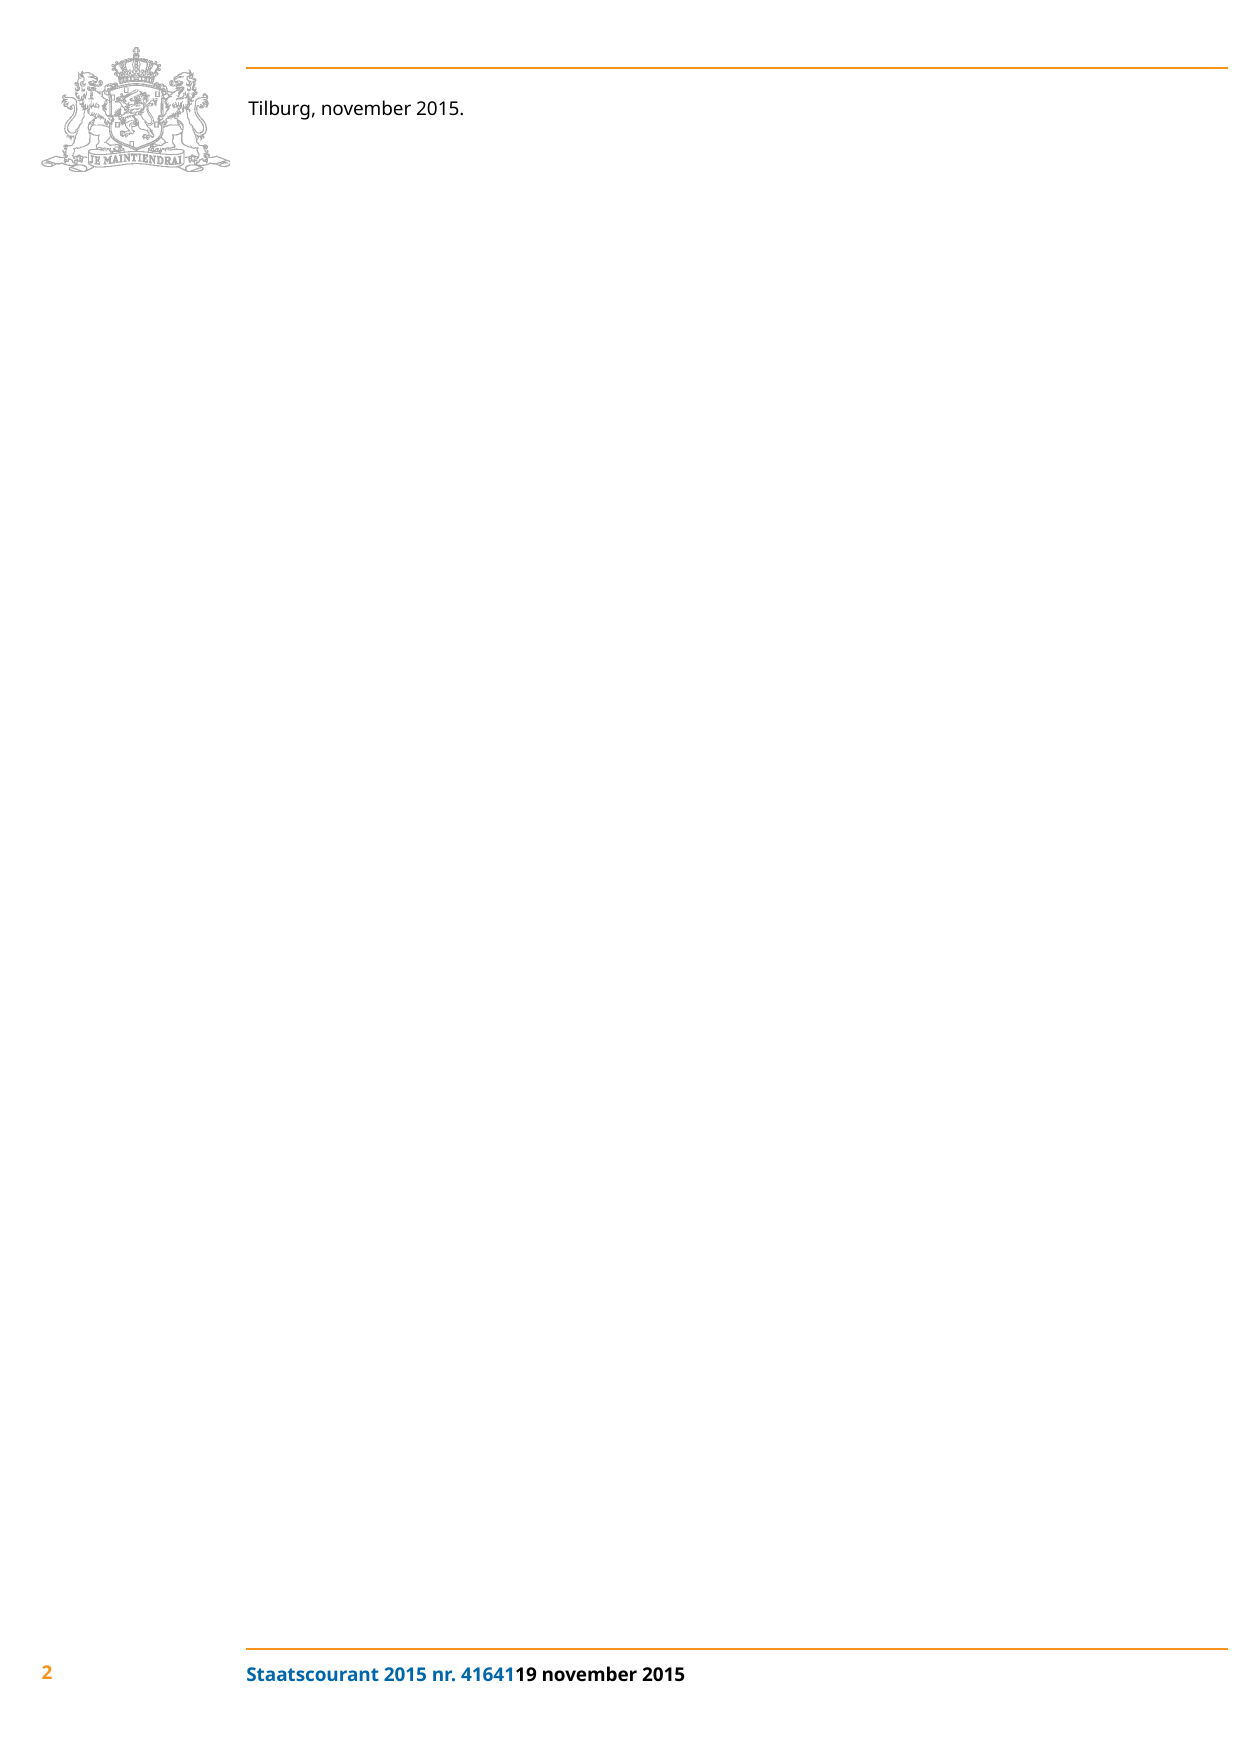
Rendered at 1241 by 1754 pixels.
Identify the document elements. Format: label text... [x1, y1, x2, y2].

text Tilburg, november 2015. [248, 95, 1152, 121]
picture [41, 47, 231, 172]
